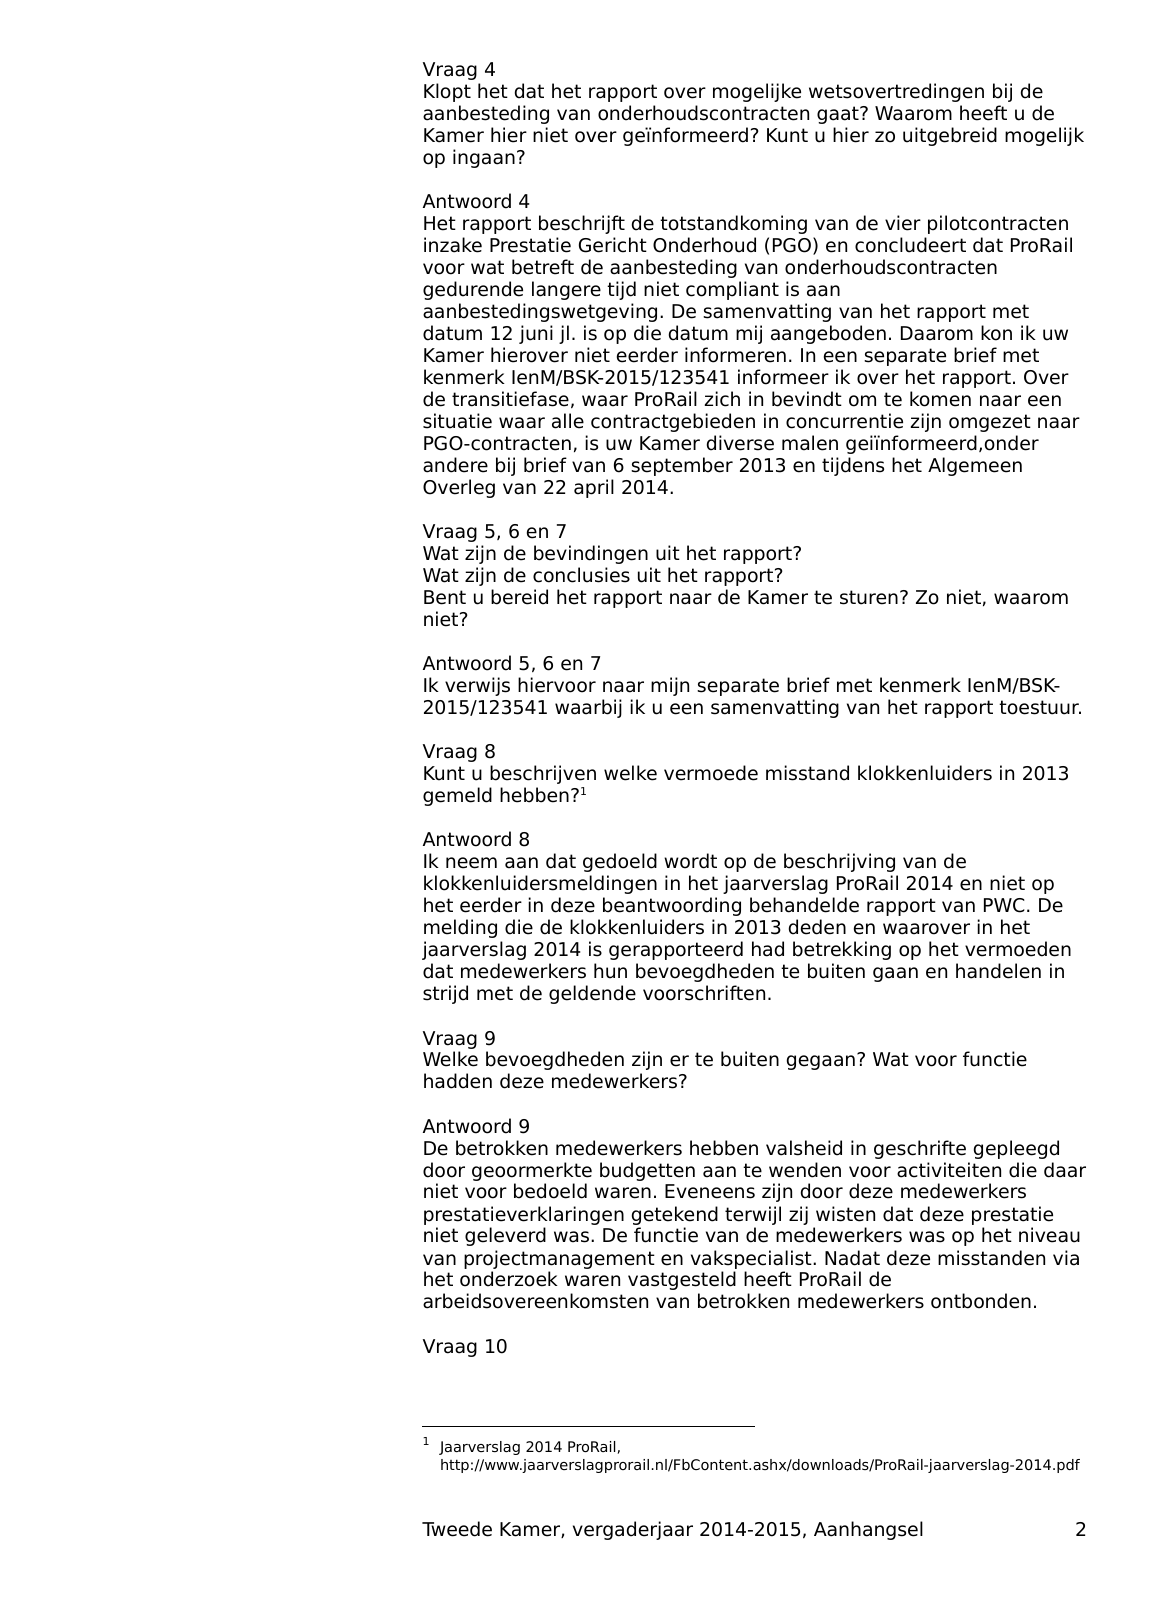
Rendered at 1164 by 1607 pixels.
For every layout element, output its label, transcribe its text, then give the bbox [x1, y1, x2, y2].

text Vraag 4 [422, 59, 1087, 81]
text Ik verwijs hiervoor naar mijn separate brief met kenmerk IenM/BSK-2015/123541 waarbij ik u een samenvatting van het rapport toestuur. [422, 675, 1087, 719]
text De betrokken medewerkers hebben valsheid in geschrifte gepleegd door geoormerkte budgetten aan te wenden voor activiteiten die daar niet voor bedoeld waren. Eveneens zijn door deze medewerkers prestatieverklaringen getekend terwijl zij wisten dat deze prestatie niet geleverd was. De functie van de medewerkers was op het niveau van projectmanagement en vakspecialist. Nadat deze misstanden via het onderzoek waren vastgesteld heeft ProRail de arbeidsovereenkomsten van betrokken medewerkers ontbonden. [422, 1137, 1087, 1313]
text Antwoord 8 [422, 829, 1087, 851]
text Jaarverslag 2014 ProRail, http://www.jaarverslagprorail.nl/FbContent.ashx/downloads/ProRail-jaarverslag-2014.pdf [422, 1435, 1087, 1474]
text Antwoord 5, 6 en 7 [422, 653, 1087, 675]
text Wat zijn de bevindingen uit het rapport? [422, 543, 1087, 565]
text Antwoord 4 [422, 191, 1087, 213]
text Vraag 5, 6 en 7 [422, 521, 1087, 543]
text Vraag 8 [422, 741, 1087, 763]
text Kunt u beschrijven welke vermoede misstand klokkenluiders in 2013 gemeld hebben? [422, 763, 1087, 807]
text Wat zijn de conclusies uit het rapport? [422, 565, 1087, 587]
text Vraag 10 [422, 1336, 1087, 1357]
text Klopt het dat het rapport over mogelijke wetsovertredingen bij de aanbesteding van onderhoudscontracten gaat? Waarom heeft u de Kamer hier niet over geïnformeerd? Kunt u hier zo uitgebreid mogelijk op ingaan? [422, 81, 1087, 169]
text Vraag 9 [422, 1027, 1087, 1049]
text Ik neem aan dat gedoeld wordt op de beschrijving van de klokkenluidersmeldingen in het jaarverslag ProRail 2014 en niet op het eerder in deze beantwoording behandelde rapport van PWC. De melding die de klokkenluiders in 2013 deden en waarover in het jaarverslag 2014 is gerapporteerd had betrekking op het vermoeden dat medewerkers hun bevoegdheden te buiten gaan en handelen in strijd met de geldende voorschriften. [422, 851, 1087, 1005]
text Antwoord 9 [422, 1116, 1087, 1137]
text Welke bevoegdheden zijn er te buiten gegaan? Wat voor functie hadden deze medewerkers? [422, 1049, 1087, 1093]
text Het rapport beschrijft de totstandkoming van de vier pilotcontracten inzake Prestatie Gericht Onderhoud (PGO) en concludeert dat ProRail voor wat betreft de aanbesteding van onderhoudscontracten gedurende langere tijd niet compliant is aan aanbestedingswetgeving. De samenvatting van het rapport met datum 12 juni jl. is op die datum mij aangeboden. Daarom kon ik uw Kamer hierover niet eerder informeren. In een separate brief met kenmerk IenM/BSK-2015/123541 informeer ik over het rapport. Over de transitiefase, waar ProRail zich in bevindt om te komen naar een situatie waar alle contractgebieden in concurrentie zijn omgezet naar PGO-contracten, is uw Kamer diverse malen geiïnformeerd,onder andere bij brief van 6 september 2013 en tijdens het Algemeen Overleg van 22 april 2014. [422, 213, 1087, 499]
text Bent u bereid het rapport naar de Kamer te sturen? Zo niet, waarom niet? [422, 587, 1087, 631]
